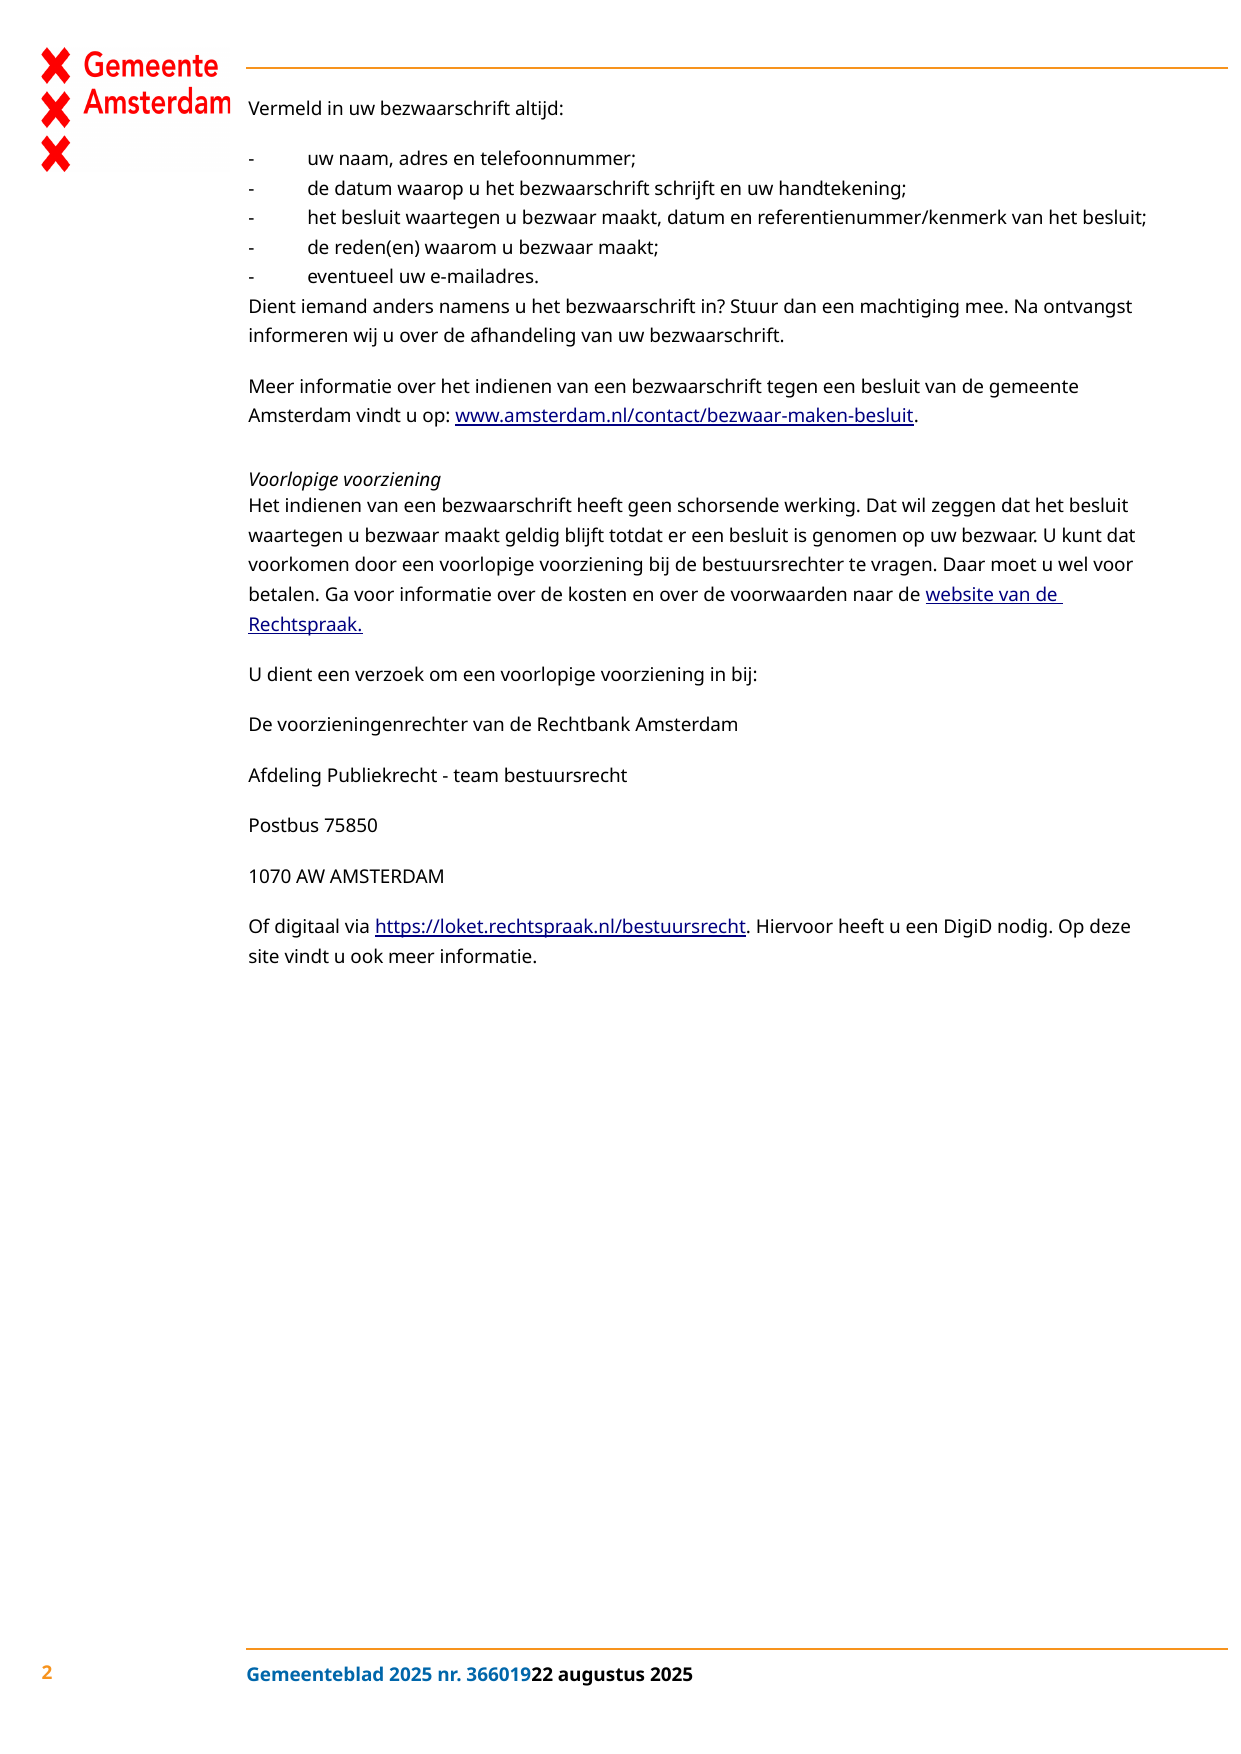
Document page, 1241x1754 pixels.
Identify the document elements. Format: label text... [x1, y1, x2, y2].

text Meer informatie over het indienen van een bezwaarschrift tegen een besluit van de gemeente Amsterdam vindt u op: www.amsterdam.nl/contact/bezwaar-maken-besluit. [248, 373, 1152, 428]
list het besluit waartegen u bezwaar maakt, datum en referentienummer/kenmerk van het besluit; [248, 204, 1152, 230]
text Of digitaal via https://loket.rechtspraak.nl/bestuursrecht. Hiervoor heeft u een DigiD nodig. Op deze site vindt u ook meer informatie. [248, 913, 1152, 968]
text Afdeling Publiekrecht - team bestuursrecht [248, 762, 1152, 788]
text 1070 AW AMSTERDAM [248, 863, 1152, 888]
list eventueel uw e-mailadres. [248, 263, 1152, 289]
text Het indienen van een bezwaarschrift heeft geen schorsende werking. Dat wil zeggen dat het besluit waartegen u bezwaar maakt geldig blijft totdat er een besluit is genomen op uw bezwaar. U kunt dat voorkomen door een voorlopige voorziening bij de bestuursrechter te vragen. Daar moet u wel voor betalen. Ga voor informatie over de kosten en over de voorwaarden naar de website van de Rechtspraak. [248, 492, 1152, 636]
text De voorzieningenrechter van de Rechtbank Amsterdam [248, 712, 1152, 737]
text Postbus 75850 [248, 812, 1152, 838]
text Voorlopige voorziening [248, 467, 1152, 492]
list uw naam, adres en telefoonnummer; [248, 145, 1152, 171]
text Vermeld in uw bezwaarschrift altijd: [248, 95, 1152, 121]
picture [41, 47, 231, 172]
text Dient iemand anders namens u het bezwaarschrift in? Stuur dan een machtiging mee. Na ontvangst informeren wij u over de afhandeling van uw bezwaarschrift. [248, 293, 1152, 348]
list de reden(en) waarom u bezwaar maakt; [248, 234, 1152, 260]
text U dient een verzoek om een voorlopige voorziening in bij: [248, 661, 1152, 687]
list de datum waarop u het bezwaarschrift schrijft en uw handtekening; [248, 175, 1152, 201]
